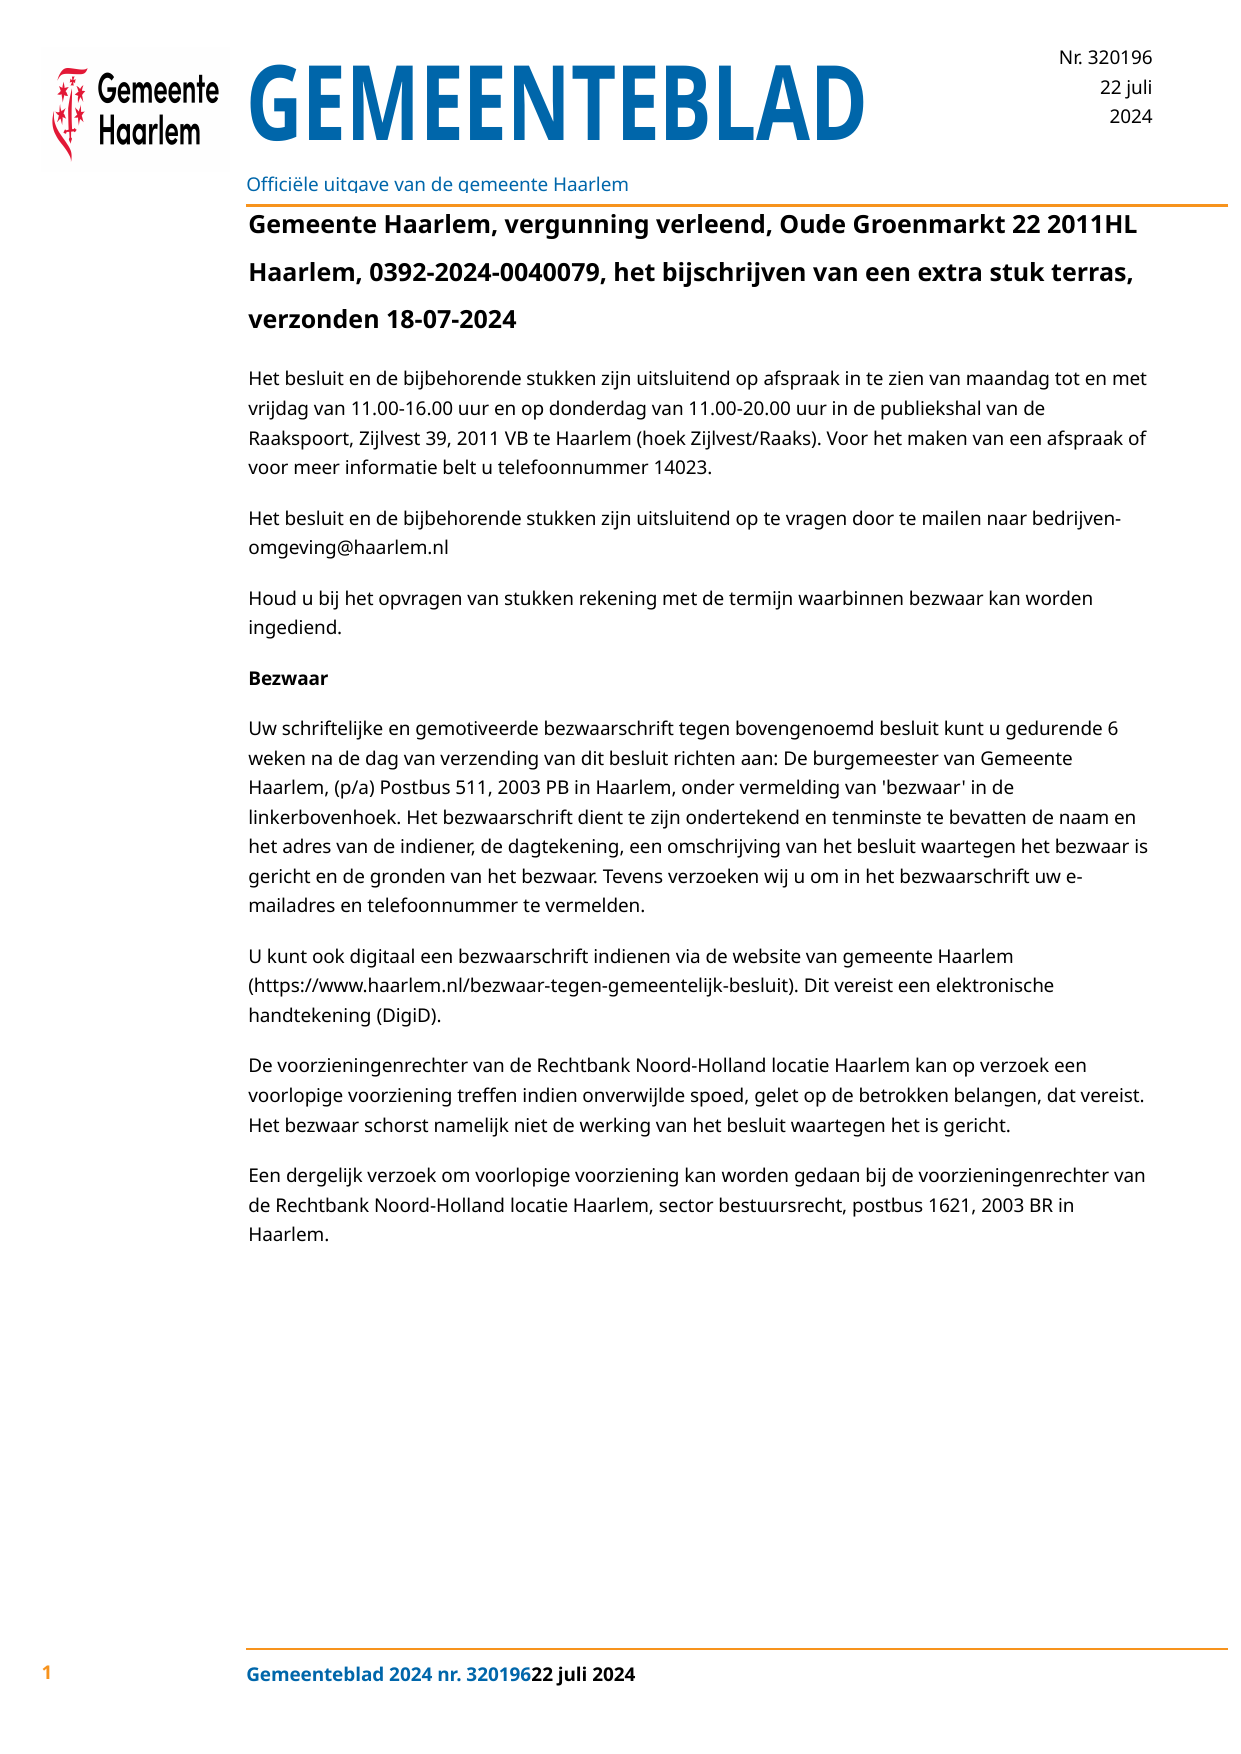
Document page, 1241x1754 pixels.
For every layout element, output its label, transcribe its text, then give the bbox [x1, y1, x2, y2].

text Houd u bij het opvragen van stukken rekening met de termijn waarbinnen bezwaar kan worden ingediend. [248, 585, 1152, 640]
text U kunt ook digitaal een bezwaarschrift indienen via de website van gemeente Haarlem (https://www.haarlem.nl/bezwaar-tegen-gemeentelijk-besluit). Dit vereist een elektronische handtekening (DigiD). [248, 943, 1152, 1028]
text Het besluit en de bijbehorende stukken zijn uitsluitend op afspraak in te zien van maandag tot en met vrijdag van 11.00-16.00 uur en op donderdag van 11.00-20.00 uur in de publiekshal van de Raakspoort, Zijlvest 39, 2011 VB te Haarlem (hoek Zijlvest/Raaks). Voor het maken van een afspraak of voor meer informatie belt u telefoonnummer 14023. [248, 366, 1152, 480]
picture [41, 47, 231, 172]
text Uw schriftelijke en gemotiveerde bezwaarschrift tegen bovengenoemd besluit kunt u gedurende 6 weken na de dag van verzending van dit besluit richten aan: De burgemeester van Gemeente Haarlem, (p/a) Postbus 511, 2003 PB in Haarlem, onder vermelding van 'bezwaar' in de linkerbovenhoek. Het bezwaarschrift dient te zijn ondertekend en tenminste te bevatten de naam en het adres van de indiener, de dagtekening, een omschrijving van het besluit waartegen het bezwaar is gericht en de gronden van het bezwaar. Tevens verzoeken wij u om in het bezwaarschrift uw e-mailadres en telefoonnummer te vermelden. [248, 715, 1152, 918]
text Gemeente Haarlem, vergunning verleend, Oude Groenmarkt 22 2011HL Haarlem, 0392-2024-0040079, het bijschrijven van een extra stuk terras, verzonden 18-07-2024 [248, 207, 1152, 336]
text Bezwaar [248, 665, 1152, 690]
text Het besluit en de bijbehorende stukken zijn uitsluitend op te vragen door te mailen naar bedrijven-omgeving@haarlem.nl [248, 505, 1152, 560]
text Een dergelijk verzoek om voorlopige voorziening kan worden gedaan bij de voorzieningenrechter van de Rechtbank Noord-Holland locatie Haarlem, sector bestuursrecht, postbus 1621, 2003 BR in Haarlem. [248, 1162, 1152, 1247]
text De voorzieningenrechter van de Rechtbank Noord-Holland locatie Haarlem kan op verzoek een voorlopige voorziening treffen indien onverwijlde spoed, gelet op de betrokken belangen, dat vereist. Het bezwaar schorst namelijk niet de werking van het besluit waartegen het is gericht. [248, 1053, 1152, 1137]
